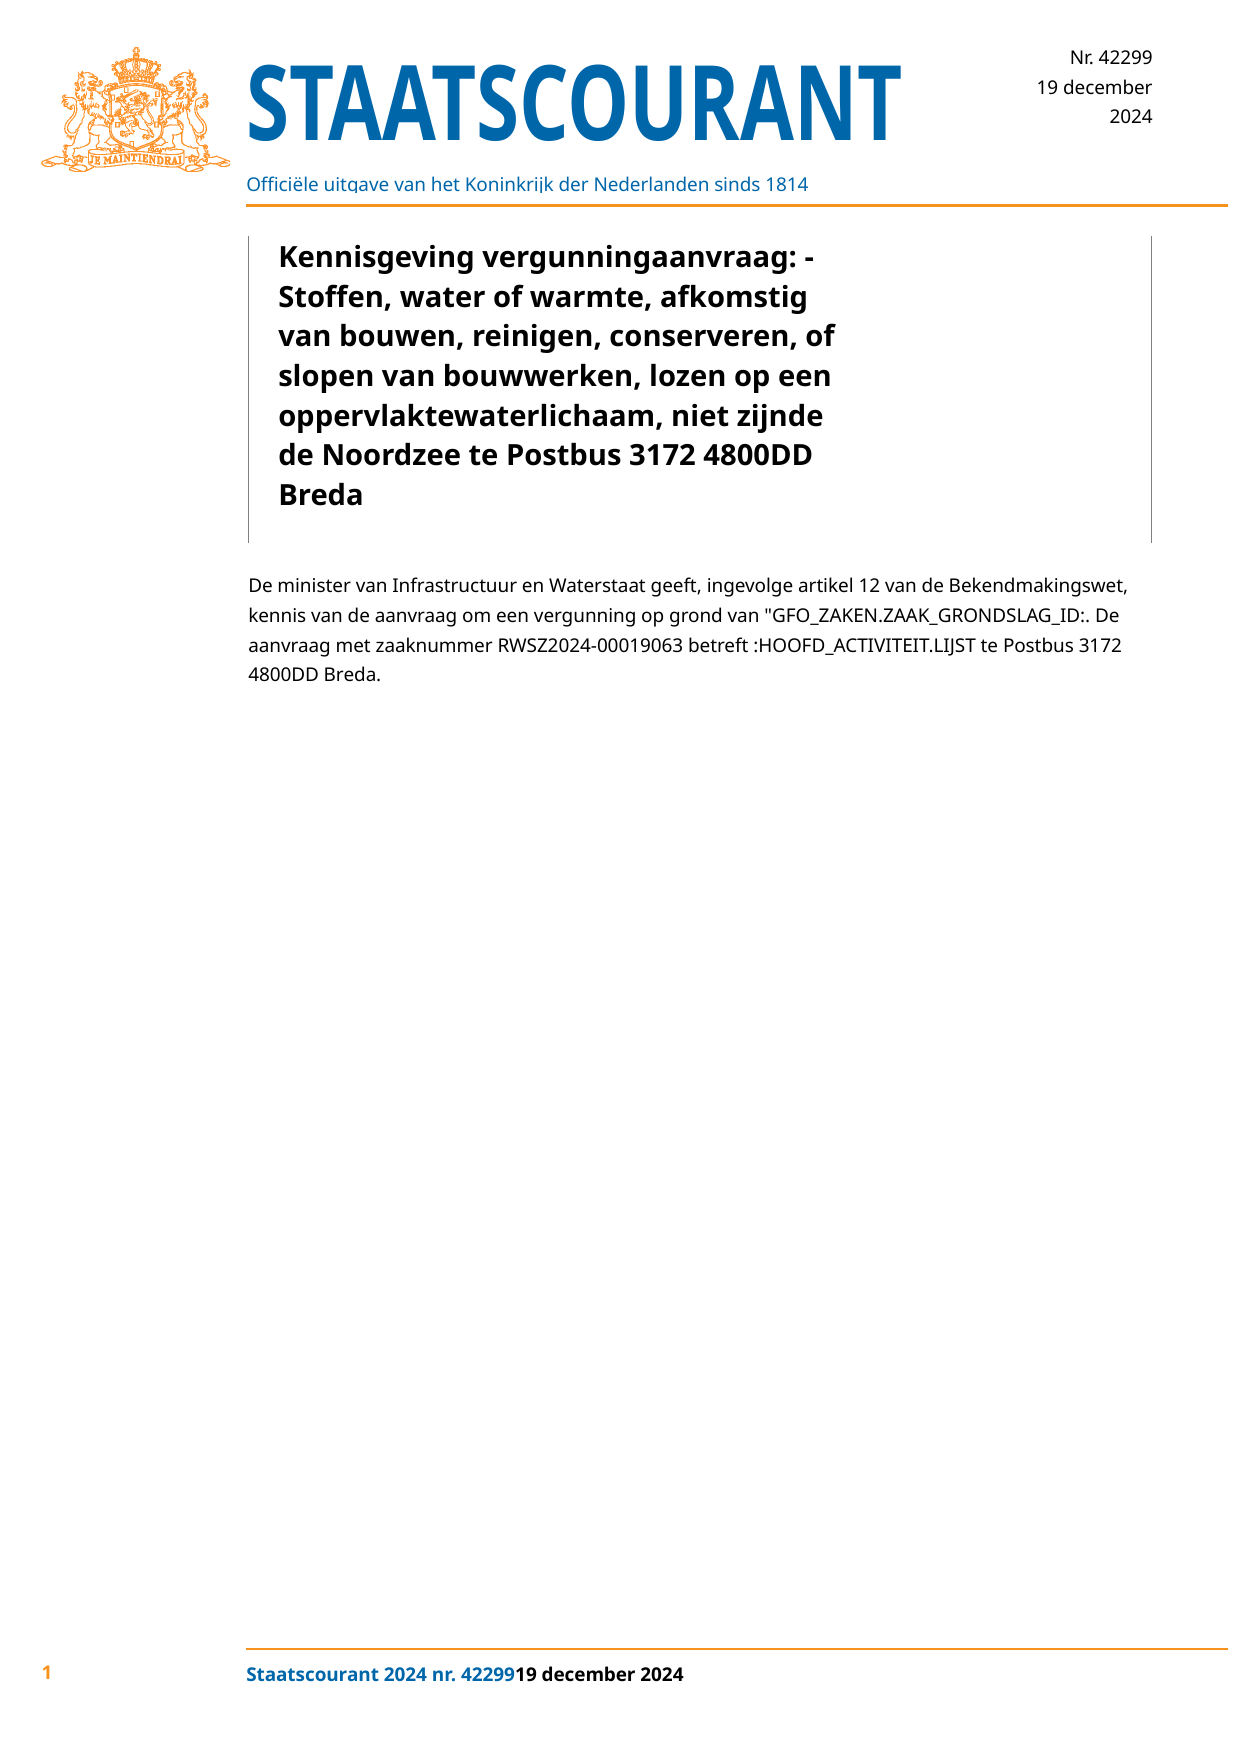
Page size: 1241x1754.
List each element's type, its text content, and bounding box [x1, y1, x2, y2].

picture [41, 47, 231, 172]
table_header Kennisgeving vergunningaanvraag: -Stoffen, water of warmte, afkomstig van bouwen, reinigen, conserveren, of slopen van bouwwerken, lozen op een oppervlaktewaterlichaam, niet zijnde de Noordzee te Postbus 3172 4800DD Breda [249, 236, 850, 543]
table_header [850, 414, 1151, 543]
table_header [1090, 236, 1151, 413]
table_header [850, 236, 912, 413]
picture [912, 236, 1090, 414]
text De minister van Infrastructuur en Waterstaat geeft, ingevolge artikel 12 van de Bekendmakingswet, kennis van de aanvraag om een vergunning op grond van "GFO_ZAKEN.ZAAK_GRONDSLAG_ID:. De aanvraag met zaaknummer RWSZ2024-00019063 betreft :HOOFD_ACTIVITEIT.LIJST te Postbus 3172 4800DD Breda. [248, 573, 1152, 687]
